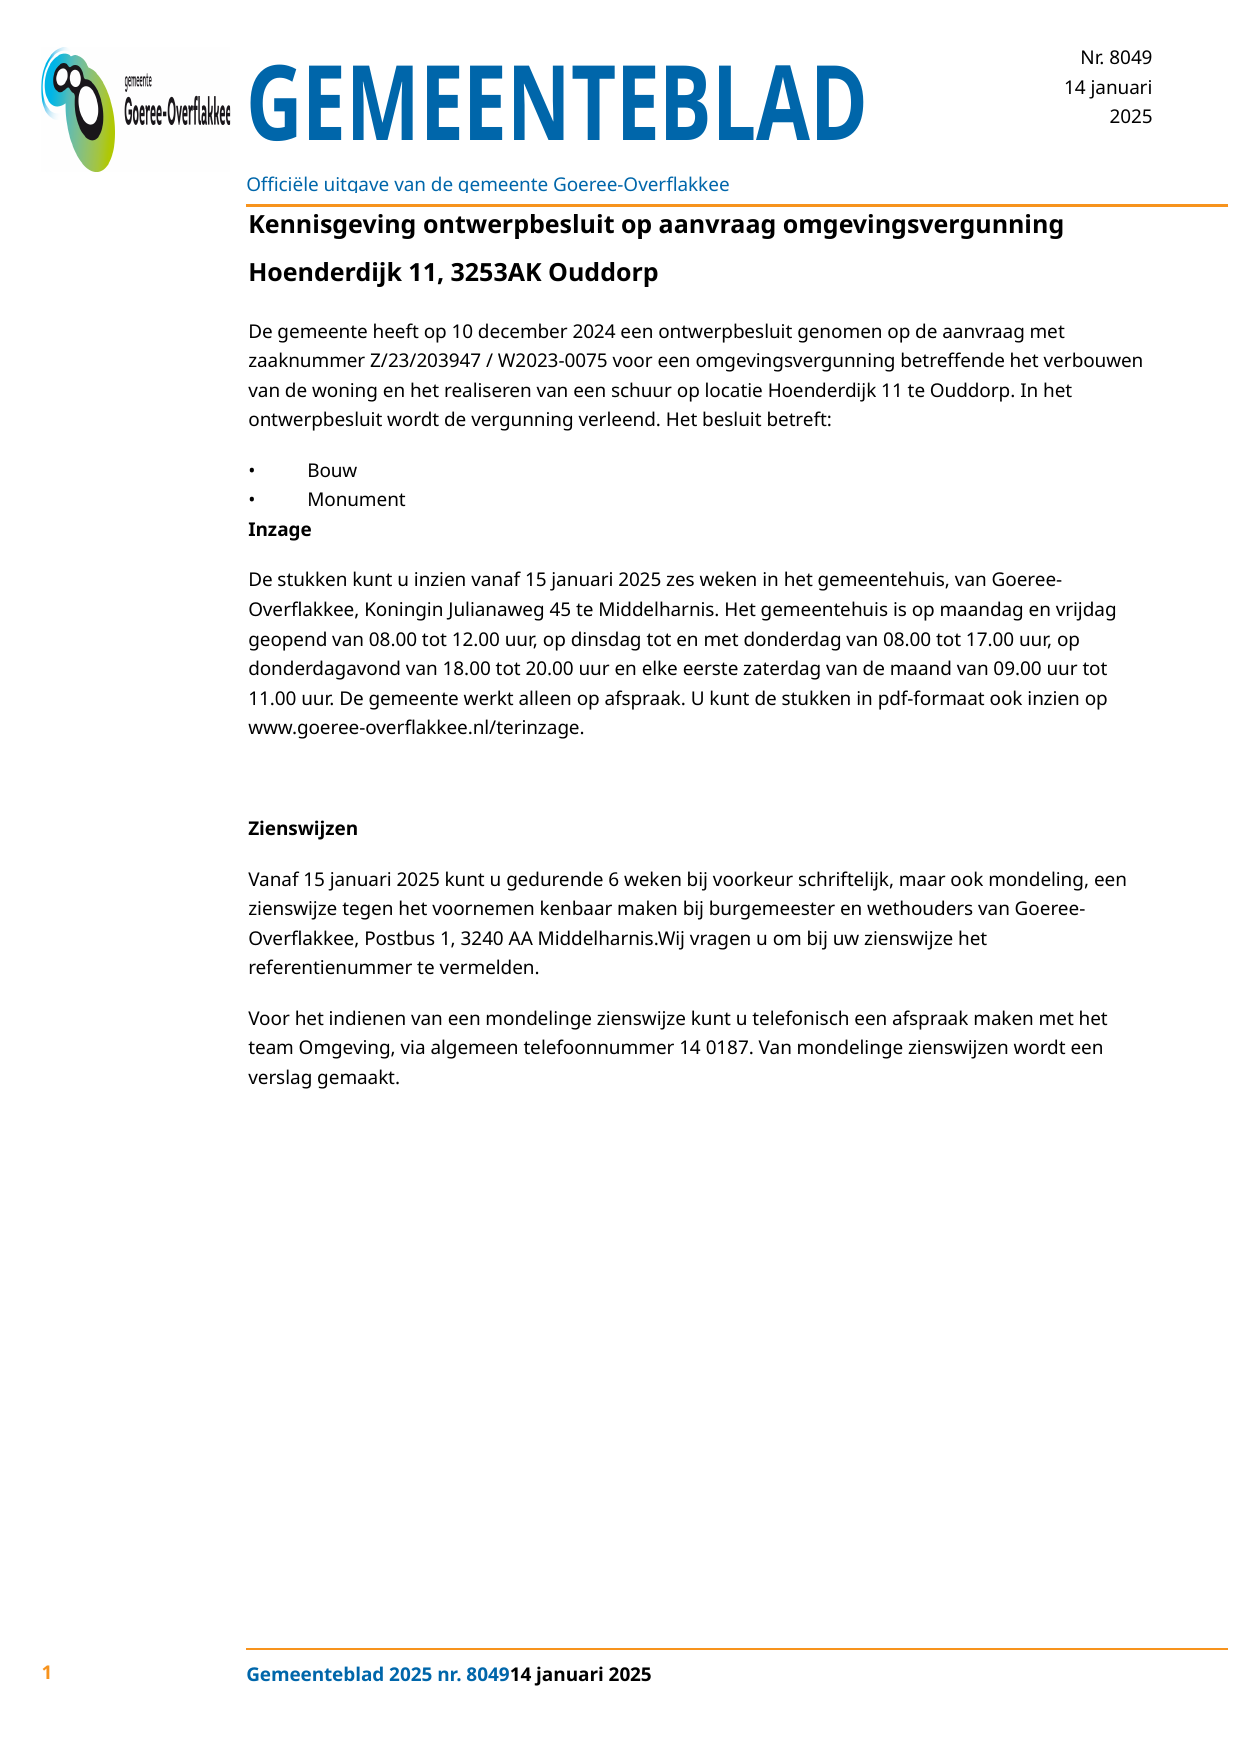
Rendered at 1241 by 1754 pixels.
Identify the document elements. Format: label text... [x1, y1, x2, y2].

picture [41, 47, 231, 172]
list Monument [248, 487, 1152, 512]
list Bouw [248, 457, 1152, 483]
text Vanaf 15 januari 2025 kunt u gedurende 6 weken bij voorkeur schriftelijk, maar ook mondeling, een zienswijze tegen het voornemen kenbaar maken bij burgemeester en wethouders van Goeree-Overflakkee, Postbus 1, 3240 AA Middelharnis.Wij vragen u om bij uw zienswijze het referentienummer te vermelden. [248, 866, 1152, 980]
text De gemeente heeft op 10 december 2024 een ontwerpbesluit genomen op de aanvraag met zaaknummer Z/23/203947 / W2023-0075 voor een omgevingsvergunning betreffende het verbouwen van de woning en het realiseren van een schuur op locatie Hoenderdijk 11 te Ouddorp. In het ontwerpbesluit wordt de vergunning verleend. Het besluit betreft: [248, 318, 1152, 432]
text Voor het indienen van een mondelinge zienswijze kunt u telefonisch een afspraak maken met het team Omgeving, via algemeen telefoonnummer 14 0187. Van mondelinge zienswijzen wordt een verslag gemaakt. [248, 1005, 1152, 1090]
text De stukken kunt u inzien vanaf 15 januari 2025 zes weken in het gemeentehuis, van Goeree-Overflakkee, Koningin Julianaweg 45 te Middelharnis. Het gemeentehuis is op maandag en vrijdag geopend van 08.00 tot 12.00 uur, op dinsdag tot en met donderdag van 08.00 tot 17.00 uur, op donderdagavond van 18.00 tot 20.00 uur en elke eerste zaterdag van de maand van 09.00 uur tot 11.00 uur. De gemeente werkt alleen op afspraak. U kunt de stukken in pdf-formaat ook inzien op www.goeree-overflakkee.nl/terinzage. [248, 567, 1152, 740]
text Kennisgeving ontwerpbesluit op aanvraag omgevingsvergunning Hoenderdijk 11, 3253AK Ouddorp [248, 207, 1152, 288]
text Inzage [248, 516, 1152, 542]
text Zienswijzen [248, 815, 1152, 841]
